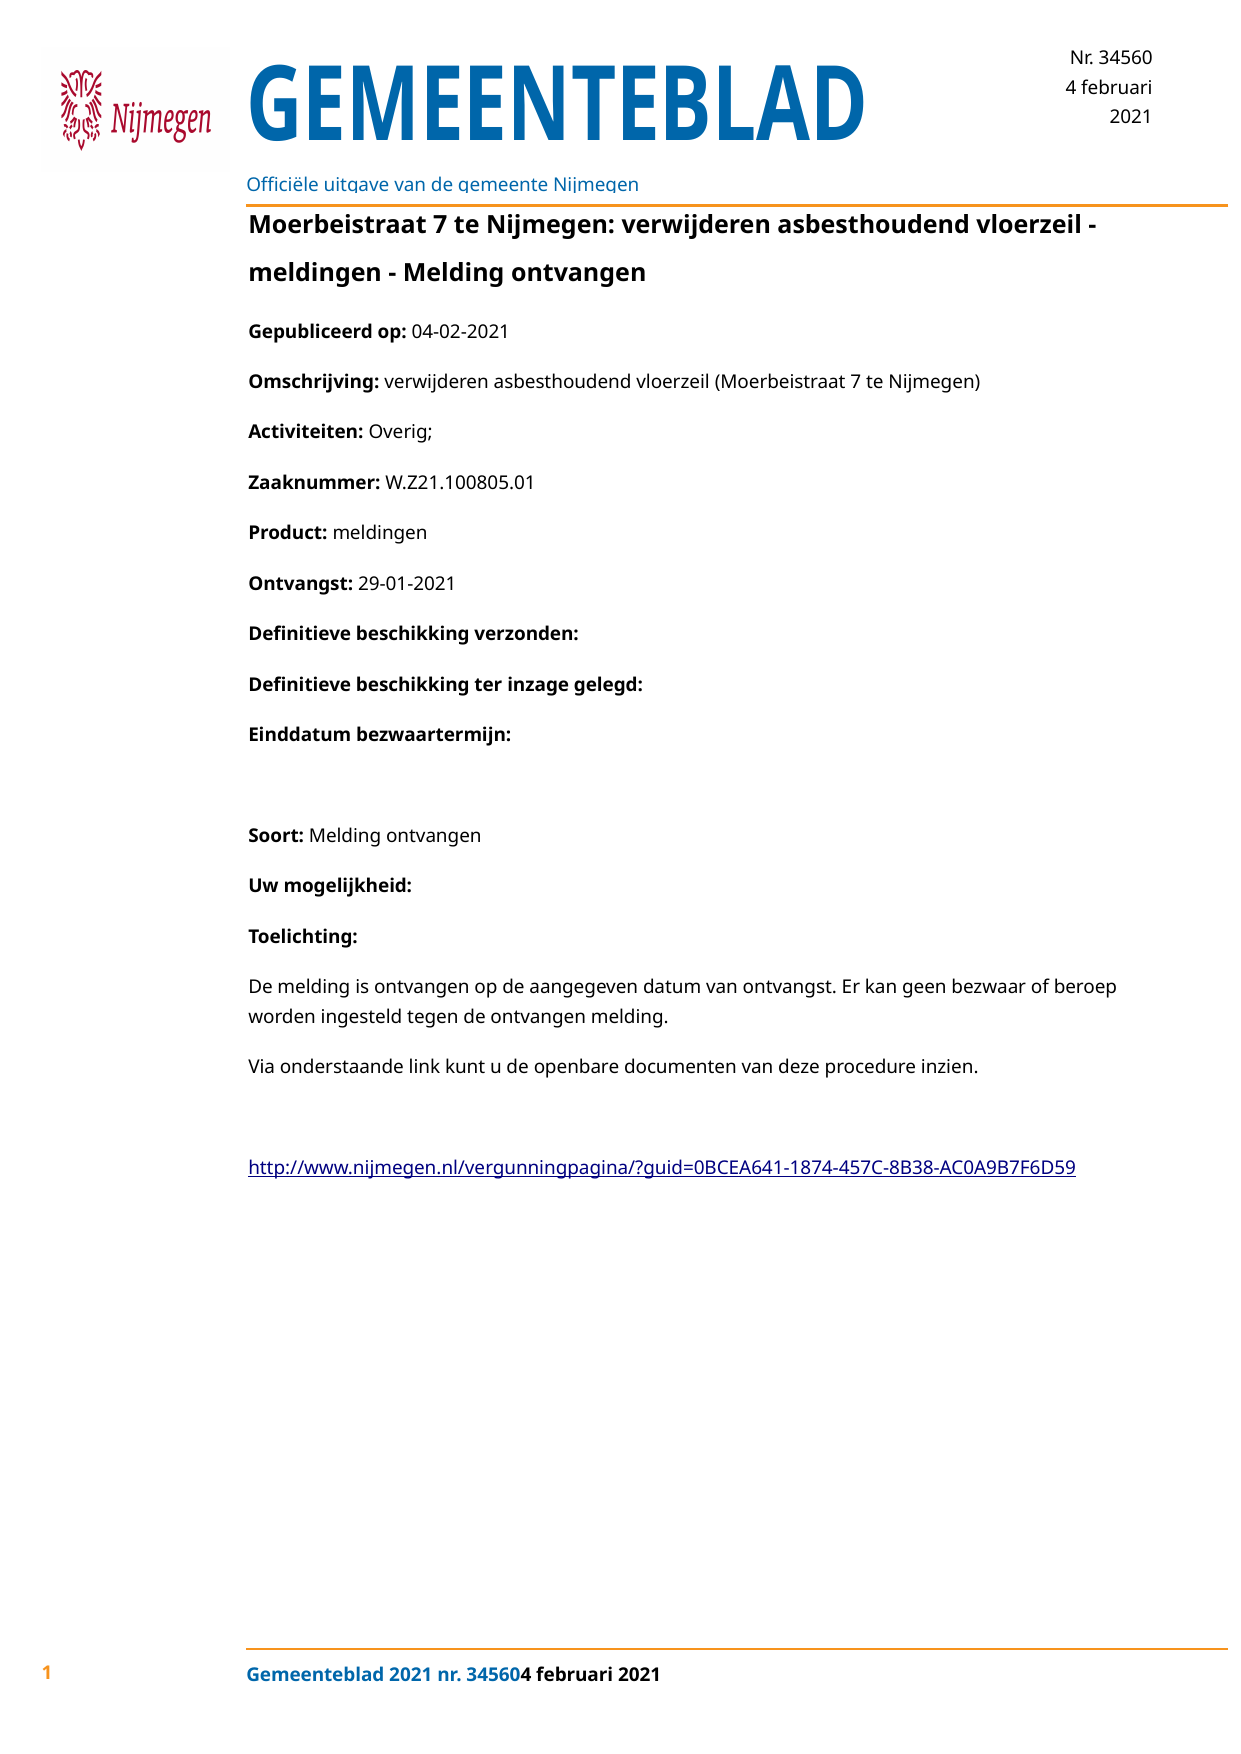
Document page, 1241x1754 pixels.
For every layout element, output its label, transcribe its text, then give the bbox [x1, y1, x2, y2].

text Zaaknummer: W.Z21.100805.01 [248, 469, 1152, 495]
text Toelichting: [248, 923, 1152, 949]
text Definitieve beschikking verzonden: [248, 620, 1152, 646]
text Soort: Melding ontvangen [248, 822, 1152, 848]
text Activiteiten: Overig; [248, 419, 1152, 444]
text Einddatum bezwaartermijn: [248, 721, 1152, 747]
text Moerbeistraat 7 te Nijmegen: verwijderen asbesthoudend vloerzeil - meldingen - Melding ontvangen [248, 207, 1152, 288]
text Via onderstaande link kunt u de openbare documenten van deze procedure inzien. [248, 1053, 1152, 1079]
text Gepubliceerd op: 04-02-2021 [248, 318, 1152, 344]
text Definitieve beschikking ter inzage gelegd: [248, 671, 1152, 697]
text http://www.nijmegen.nl/vergunningpagina/?guid=0BCEA641-1874-457C-8B38-AC0A9B7F6D59 [248, 1154, 1152, 1180]
picture [41, 47, 231, 172]
text Ontvangst: 29-01-2021 [248, 570, 1152, 596]
text Omschrijving: verwijderen asbesthoudend vloerzeil (Moerbeistraat 7 te Nijmegen) [248, 368, 1152, 394]
text Product: meldingen [248, 519, 1152, 545]
text De melding is ontvangen op de aangegeven datum van ontvangst. Er kan geen bezwaar of beroep worden ingesteld tegen de ontvangen melding. [248, 973, 1152, 1029]
text Uw mogelijkheid: [248, 872, 1152, 898]
